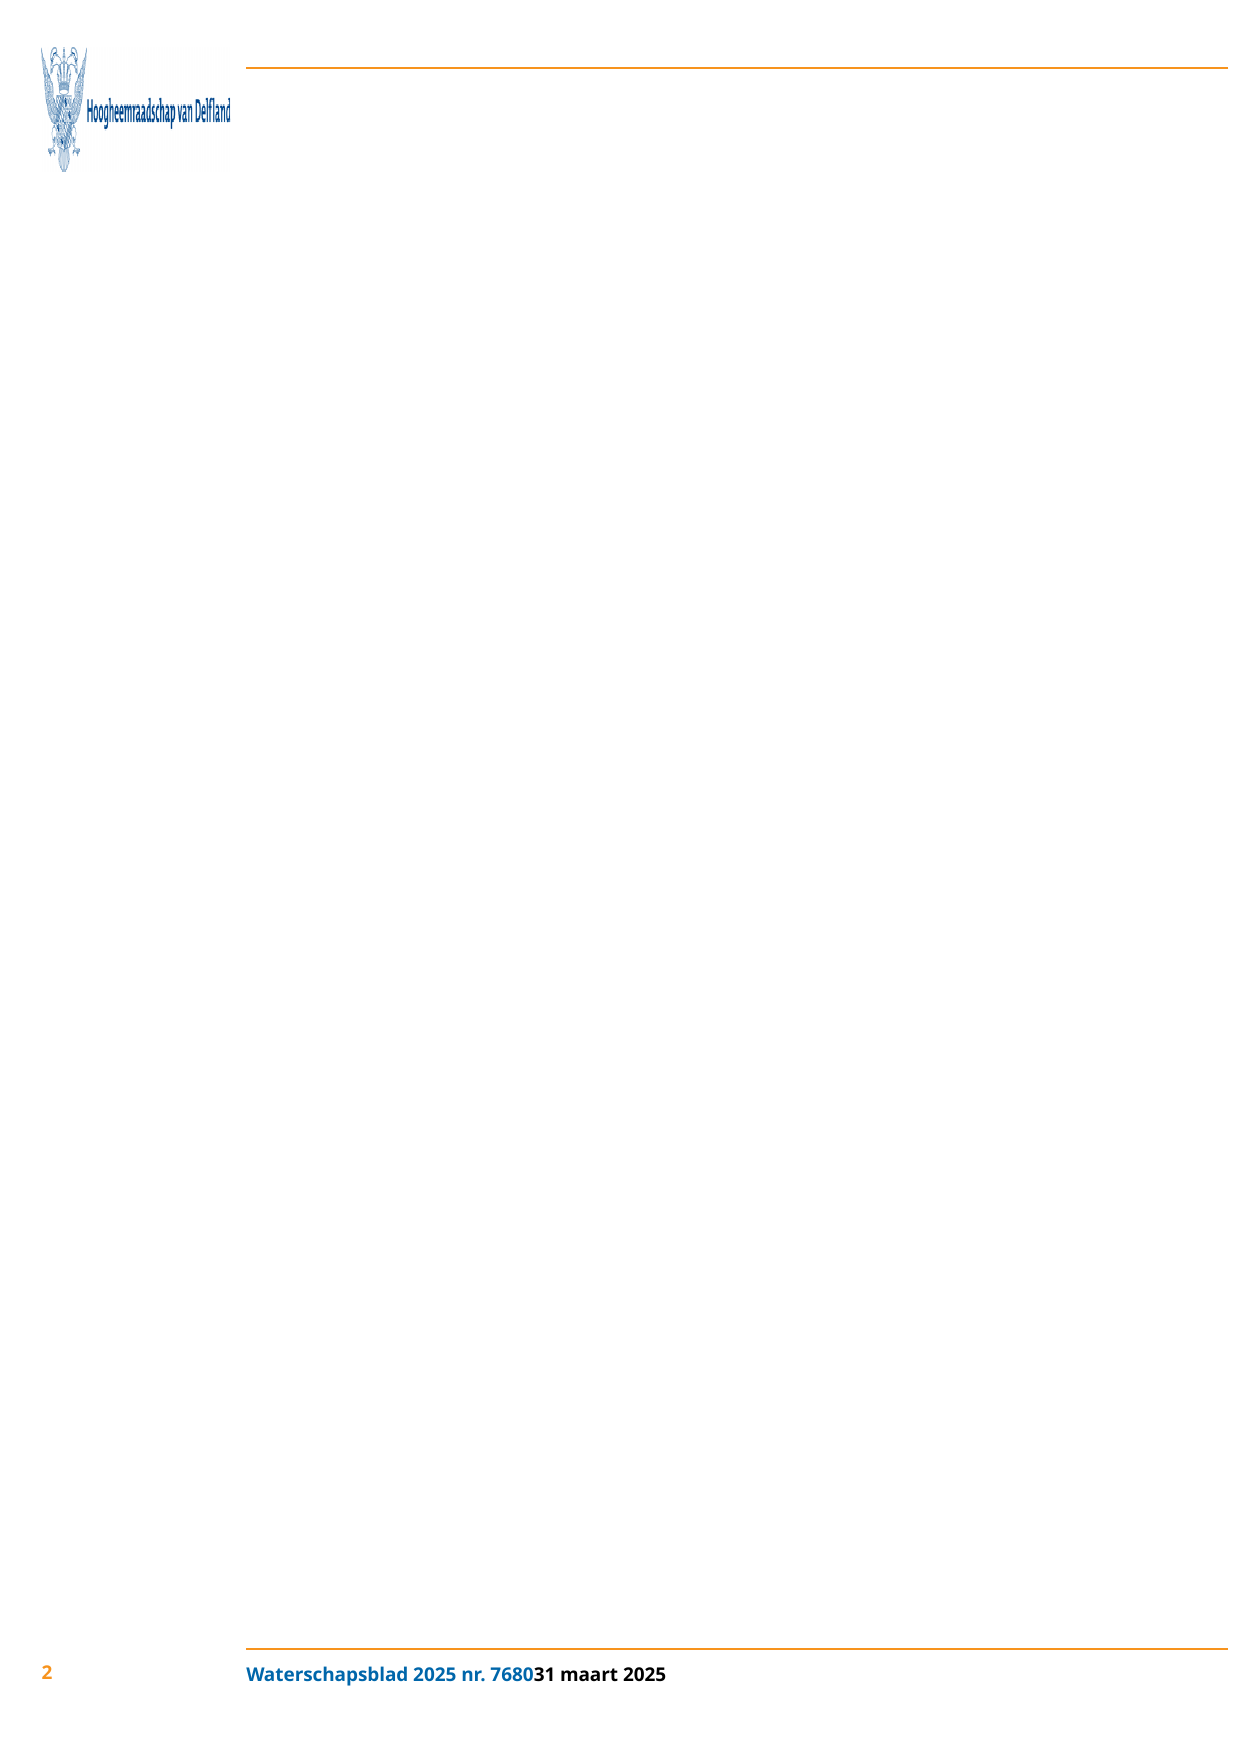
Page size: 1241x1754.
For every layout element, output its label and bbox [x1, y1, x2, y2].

picture [41, 47, 231, 172]
